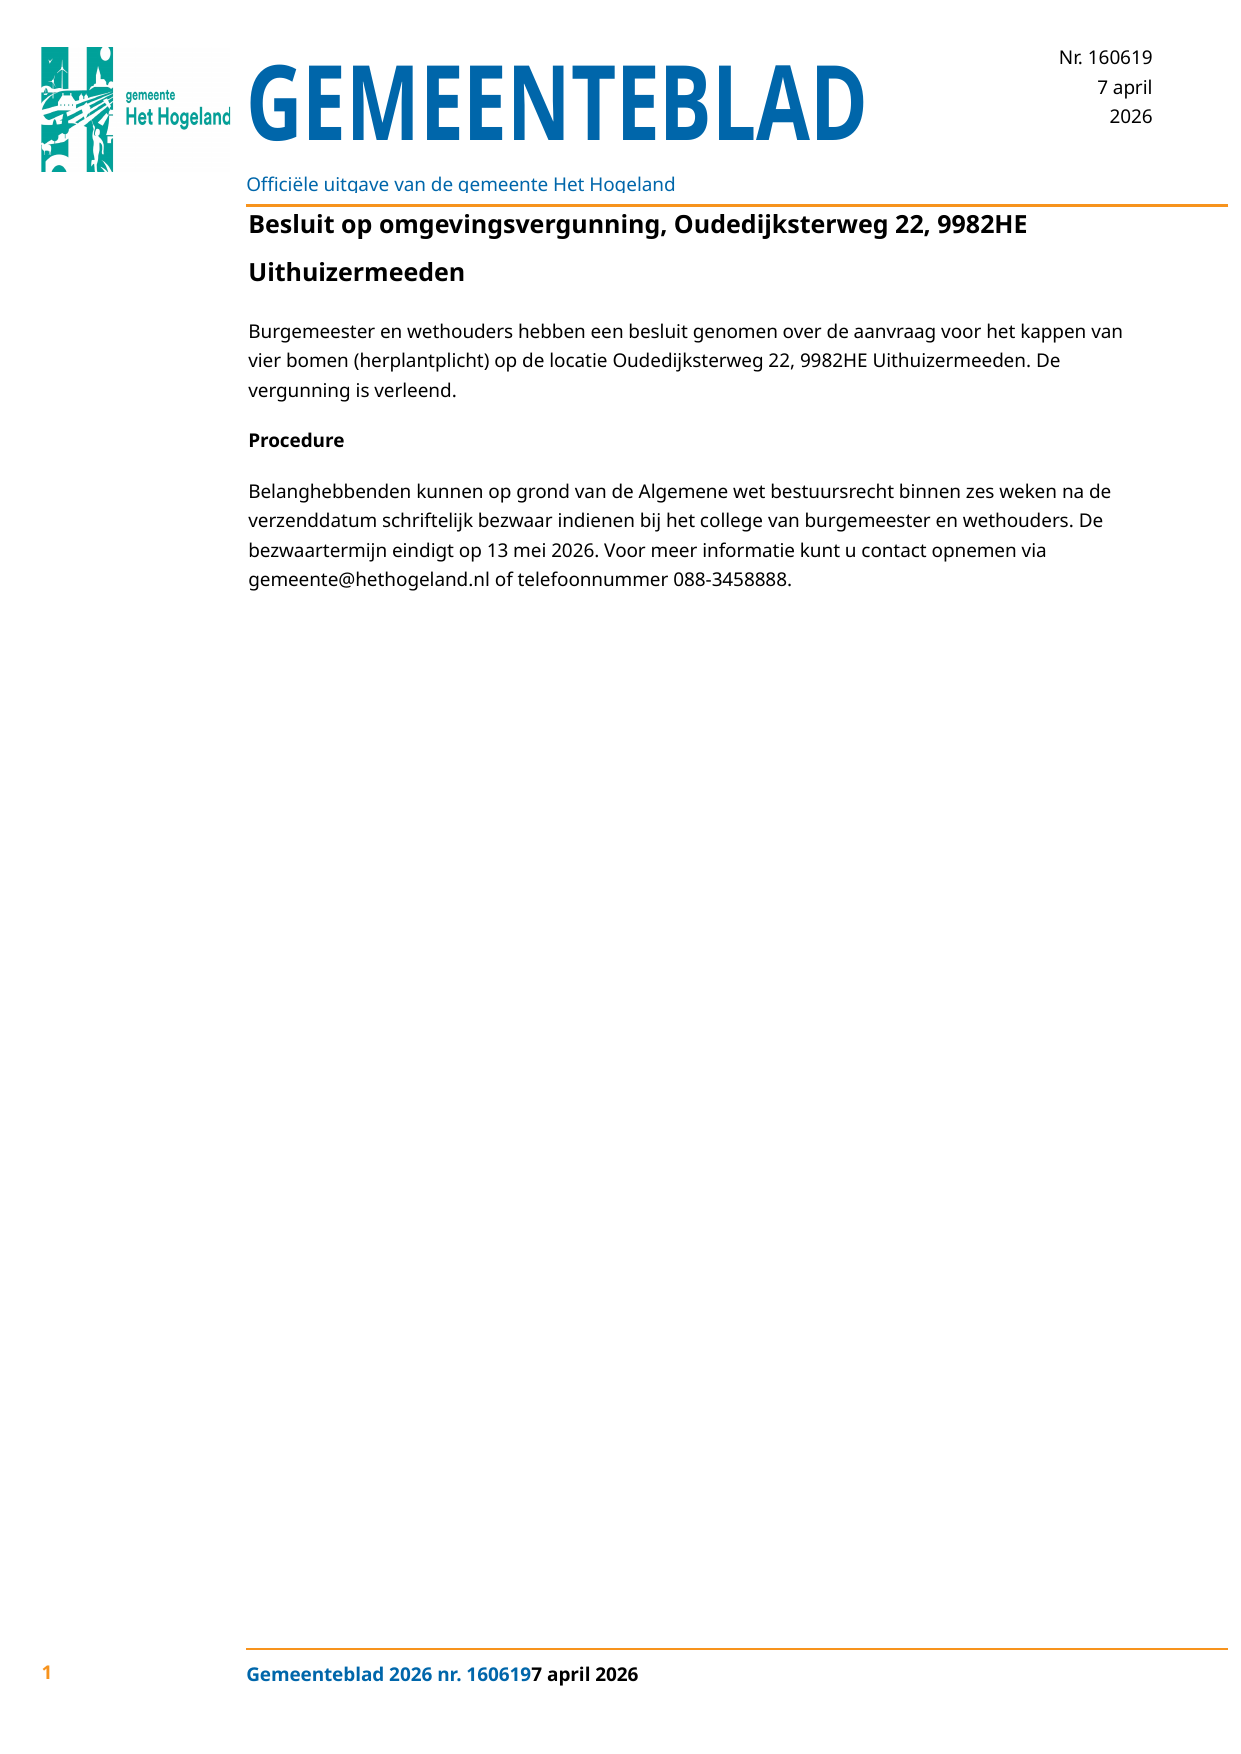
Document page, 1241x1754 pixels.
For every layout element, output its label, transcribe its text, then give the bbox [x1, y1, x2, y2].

text Besluit op omgevingsvergunning, Oudedijksterweg 22, 9982HE Uithuizermeeden [248, 207, 1152, 288]
text Belanghebbenden kunnen op grond van de Algemene wet bestuursrecht binnen zes weken na de verzenddatum schriftelijk bezwaar indienen bij het college van burgemeester en wethouders. De bezwaartermijn eindigt op 13 mei 2026. Voor meer informatie kunt u contact opnemen via gemeente@hethogeland.nl of telefoonnummer 088-3458888. [248, 478, 1152, 592]
text Procedure [248, 427, 1152, 453]
picture [41, 47, 231, 172]
text Burgemeester en wethouders hebben een besluit genomen over de aanvraag voor het kappen van vier bomen (herplantplicht) op de locatie Oudedijksterweg 22, 9982HE Uithuizermeeden. De vergunning is verleend. [248, 318, 1152, 403]
